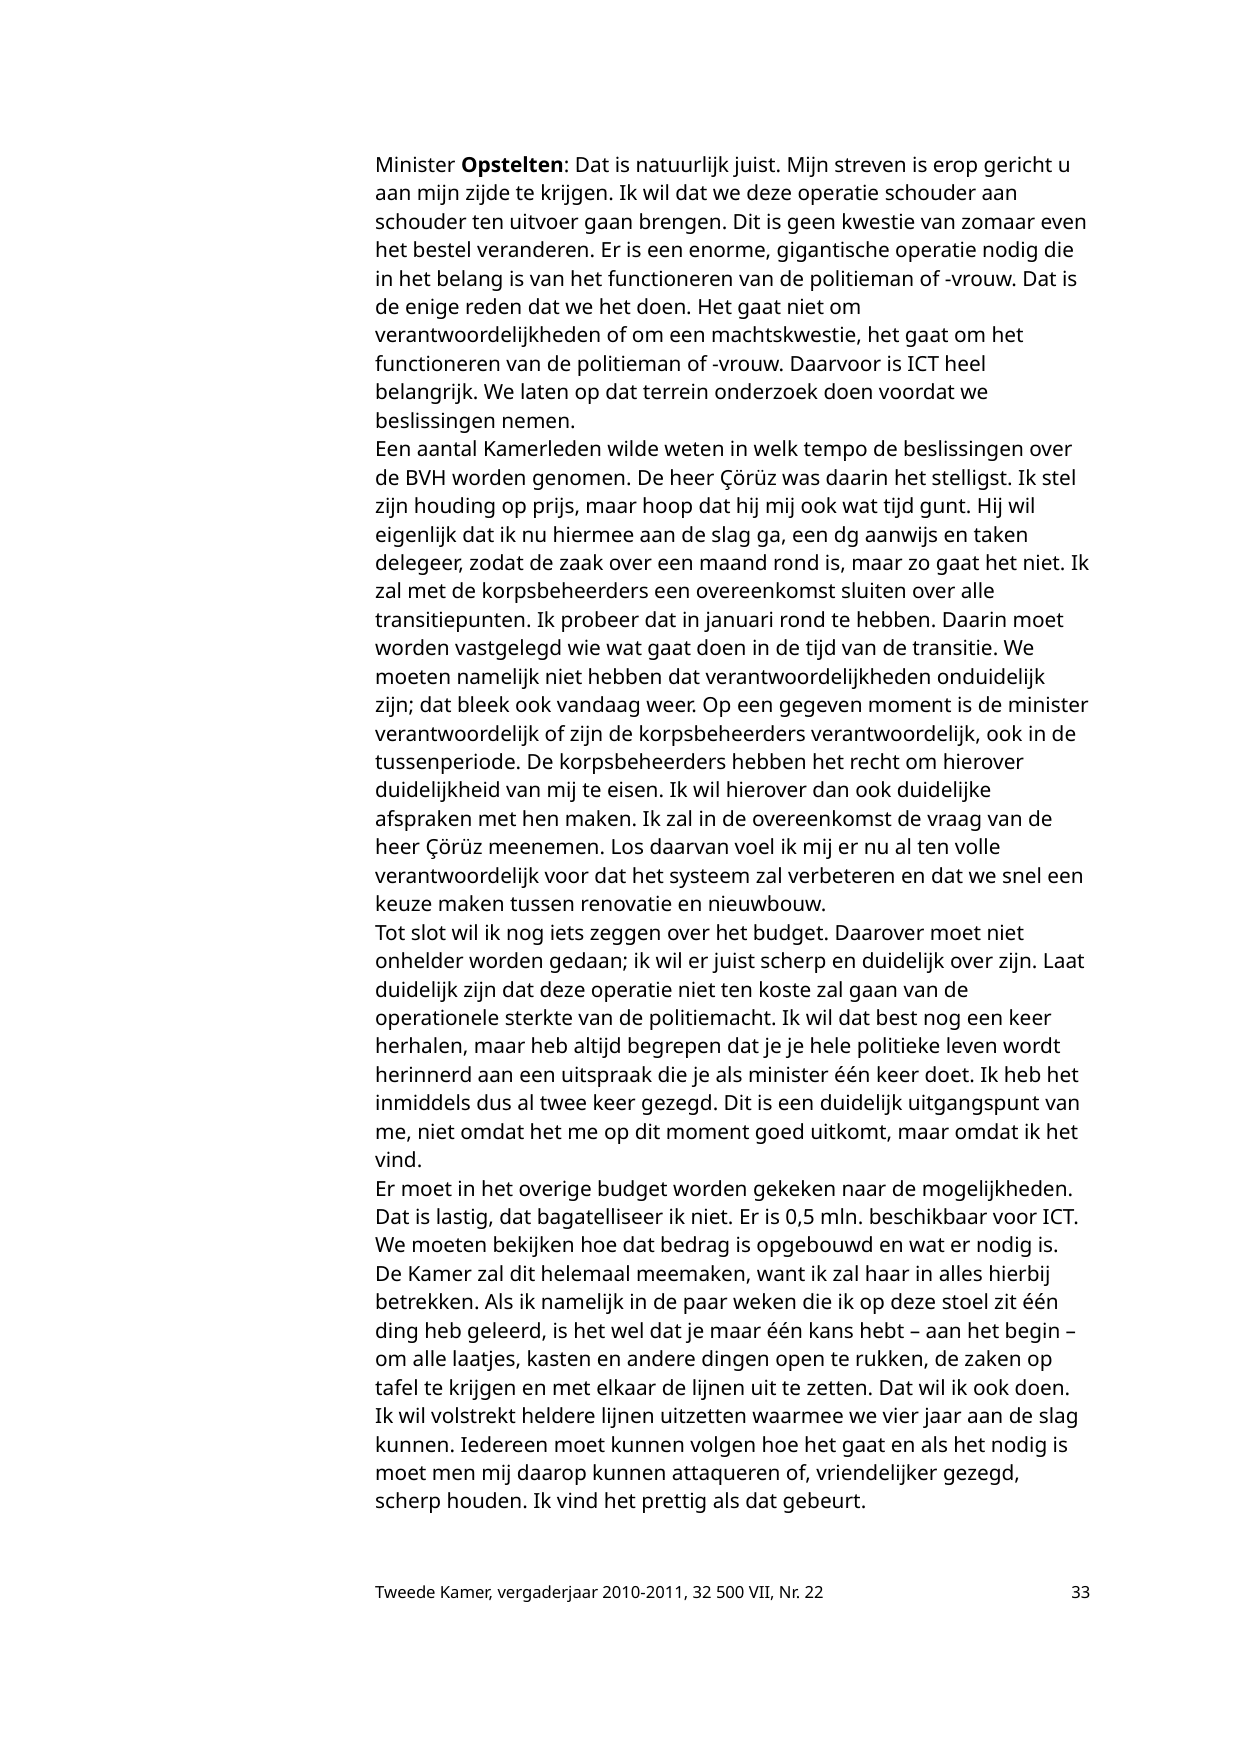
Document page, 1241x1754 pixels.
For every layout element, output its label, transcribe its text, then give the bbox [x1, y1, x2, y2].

text Tot slot wil ik nog iets zeggen over het budget. Daarover moet niet onhelder worden gedaan; ik wil er juist scherp en duidelijk over zijn. Laat duidelijk zijn dat deze operatie niet ten koste zal gaan van de operationele sterkte van de politiemacht. Ik wil dat best nog een keer herhalen, maar heb altijd begrepen dat je je hele politieke leven wordt herinnerd aan een uitspraak die je als minister één keer doet. Ik heb het inmiddels dus al twee keer gezegd. Dit is een duidelijk uitgangspunt van me, niet omdat het me op dit moment goed uitkomt, maar omdat ik het vind. [375, 918, 1090, 1174]
text Een aantal Kamerleden wilde weten in welk tempo de beslissingen over de BVH worden genomen. De heer Çörüz was daarin het stelligst. Ik stel zijn houding op prijs, maar hoop dat hij mij ook wat tijd gunt. Hij wil eigenlijk dat ik nu hiermee aan de slag ga, een dg aanwijs en taken delegeer, zodat de zaak over een maand rond is, maar zo gaat het niet. Ik zal met de korpsbeheerders een overeenkomst sluiten over alle transitiepunten. Ik probeer dat in januari rond te hebben. Daarin moet worden vastgelegd wie wat gaat doen in de tijd van de transitie. We moeten namelijk niet hebben dat verantwoordelijkheden onduidelijk zijn; dat bleek ook vandaag weer. Op een gegeven moment is de minister verantwoordelijk of zijn de korpsbeheerders verantwoordelijk, ook in de tussenperiode. De korpsbeheerders hebben het recht om hierover duidelijkheid van mij te eisen. Ik wil hierover dan ook duidelijke afspraken met hen maken. Ik zal in de overeenkomst de vraag van de heer Çörüz meenemen. Los daarvan voel ik mij er nu al ten volle verantwoordelijk voor dat het systeem zal verbeteren en dat we snel een keuze maken tussen renovatie en nieuwbouw. [375, 434, 1090, 918]
text Er moet in het overige budget worden gekeken naar de mogelijkheden. Dat is lastig, dat bagatelliseer ik niet. Er is 0,5 mln. beschikbaar voor ICT. We moeten bekijken hoe dat bedrag is opgebouwd en wat er nodig is. De Kamer zal dit helemaal meemaken, want ik zal haar in alles hierbij betrekken. Als ik namelijk in de paar weken die ik op deze stoel zit één ding heb geleerd, is het wel dat je maar één kans hebt – aan het begin – om alle laatjes, kasten en andere dingen open te rukken, de zaken op tafel te krijgen en met elkaar de lijnen uit te zetten. Dat wil ik ook doen. Ik wil volstrekt heldere lijnen uitzetten waarmee we vier jaar aan de slag kunnen. Iedereen moet kunnen volgen hoe het gaat en als het nodig is moet men mij daarop kunnen attaqueren of, vriendelijker gezegd, scherp houden. Ik vind het prettig als dat gebeurt. [375, 1174, 1090, 1515]
text Minister Opstelten: Dat is natuurlijk juist. Mijn streven is erop gericht u aan mijn zijde te krijgen. Ik wil dat we deze operatie schouder aan schouder ten uitvoer gaan brengen. Dit is geen kwestie van zomaar even het bestel veranderen. Er is een enorme, gigantische operatie nodig die in het belang is van het functioneren van de politieman of -vrouw. Dat is de enige reden dat we het doen. Het gaat niet om verantwoordelijkheden of om een machtskwestie, het gaat om het functioneren van de politieman of -vrouw. Daarvoor is ICT heel belangrijk. We laten op dat terrein onderzoek doen voordat we beslissingen nemen. [375, 150, 1090, 434]
